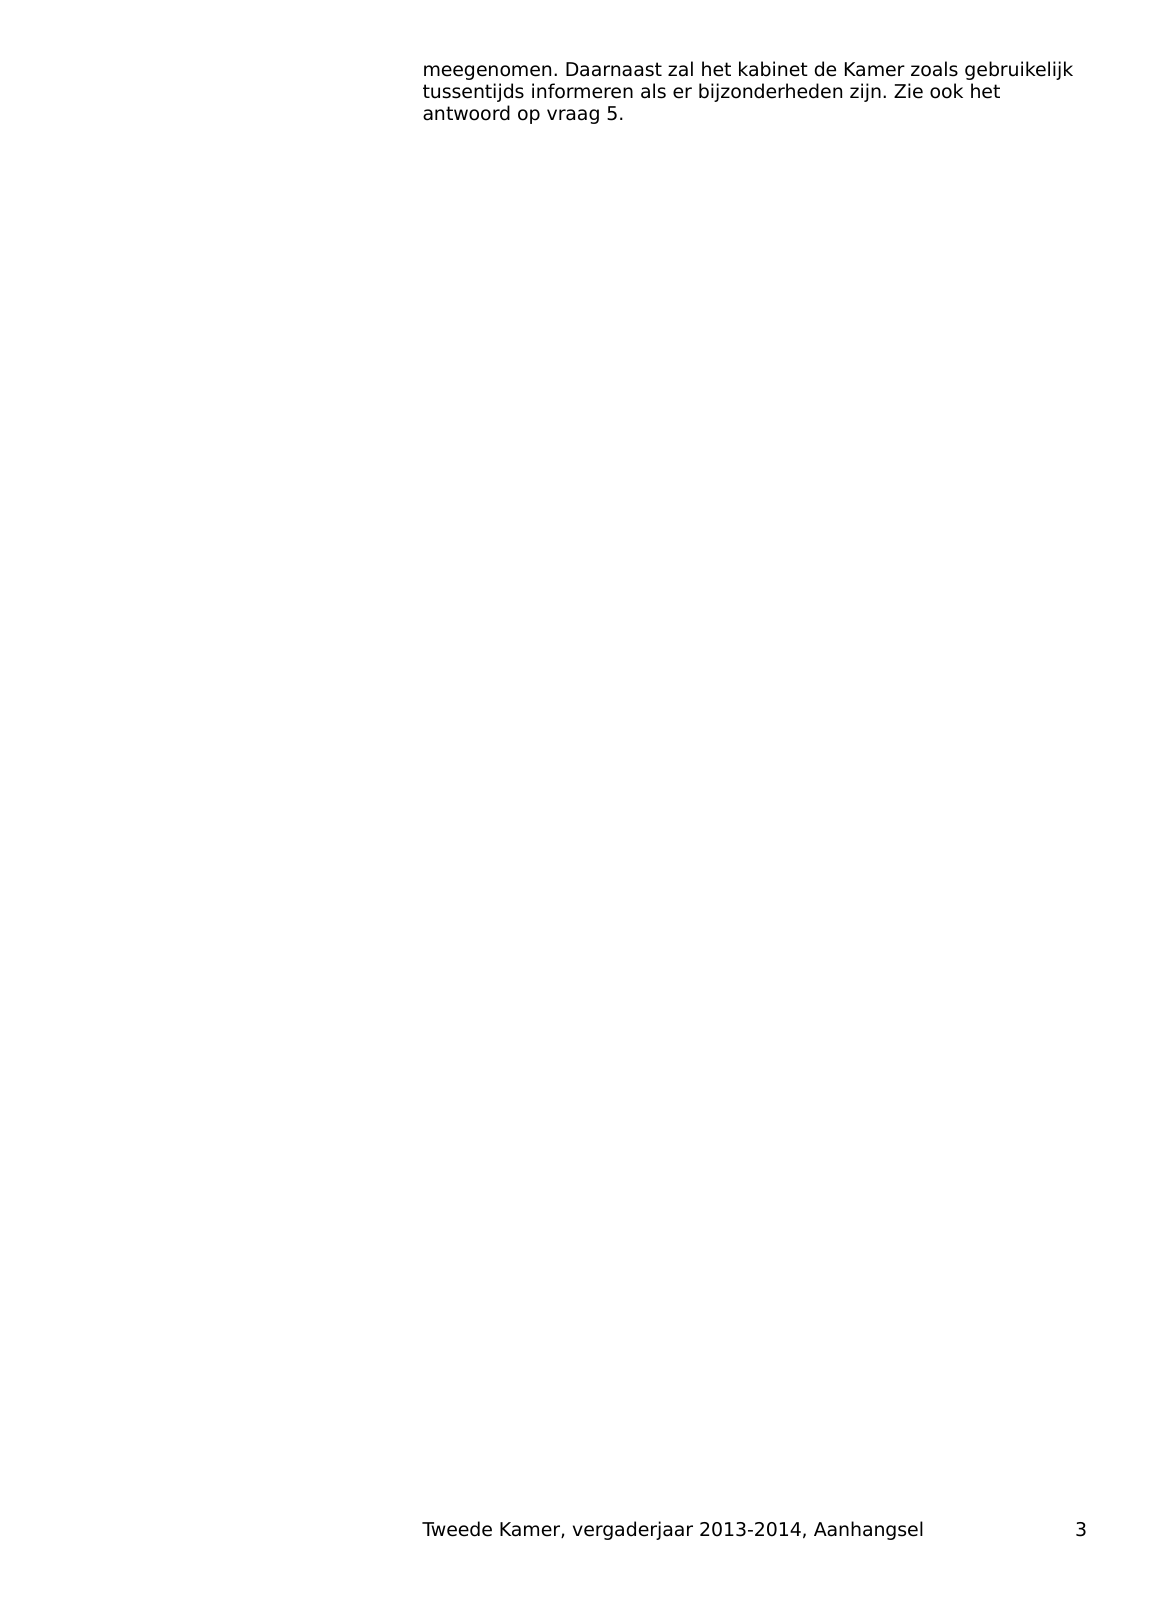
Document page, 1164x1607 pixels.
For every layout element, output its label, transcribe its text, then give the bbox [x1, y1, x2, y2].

text meegenomen. Daarnaast zal het kabinet de Kamer zoals gebruikelijk tussentijds informeren als er bijzonderheden zijn. Zie ook het antwoord op vraag 5. [422, 59, 1087, 125]
